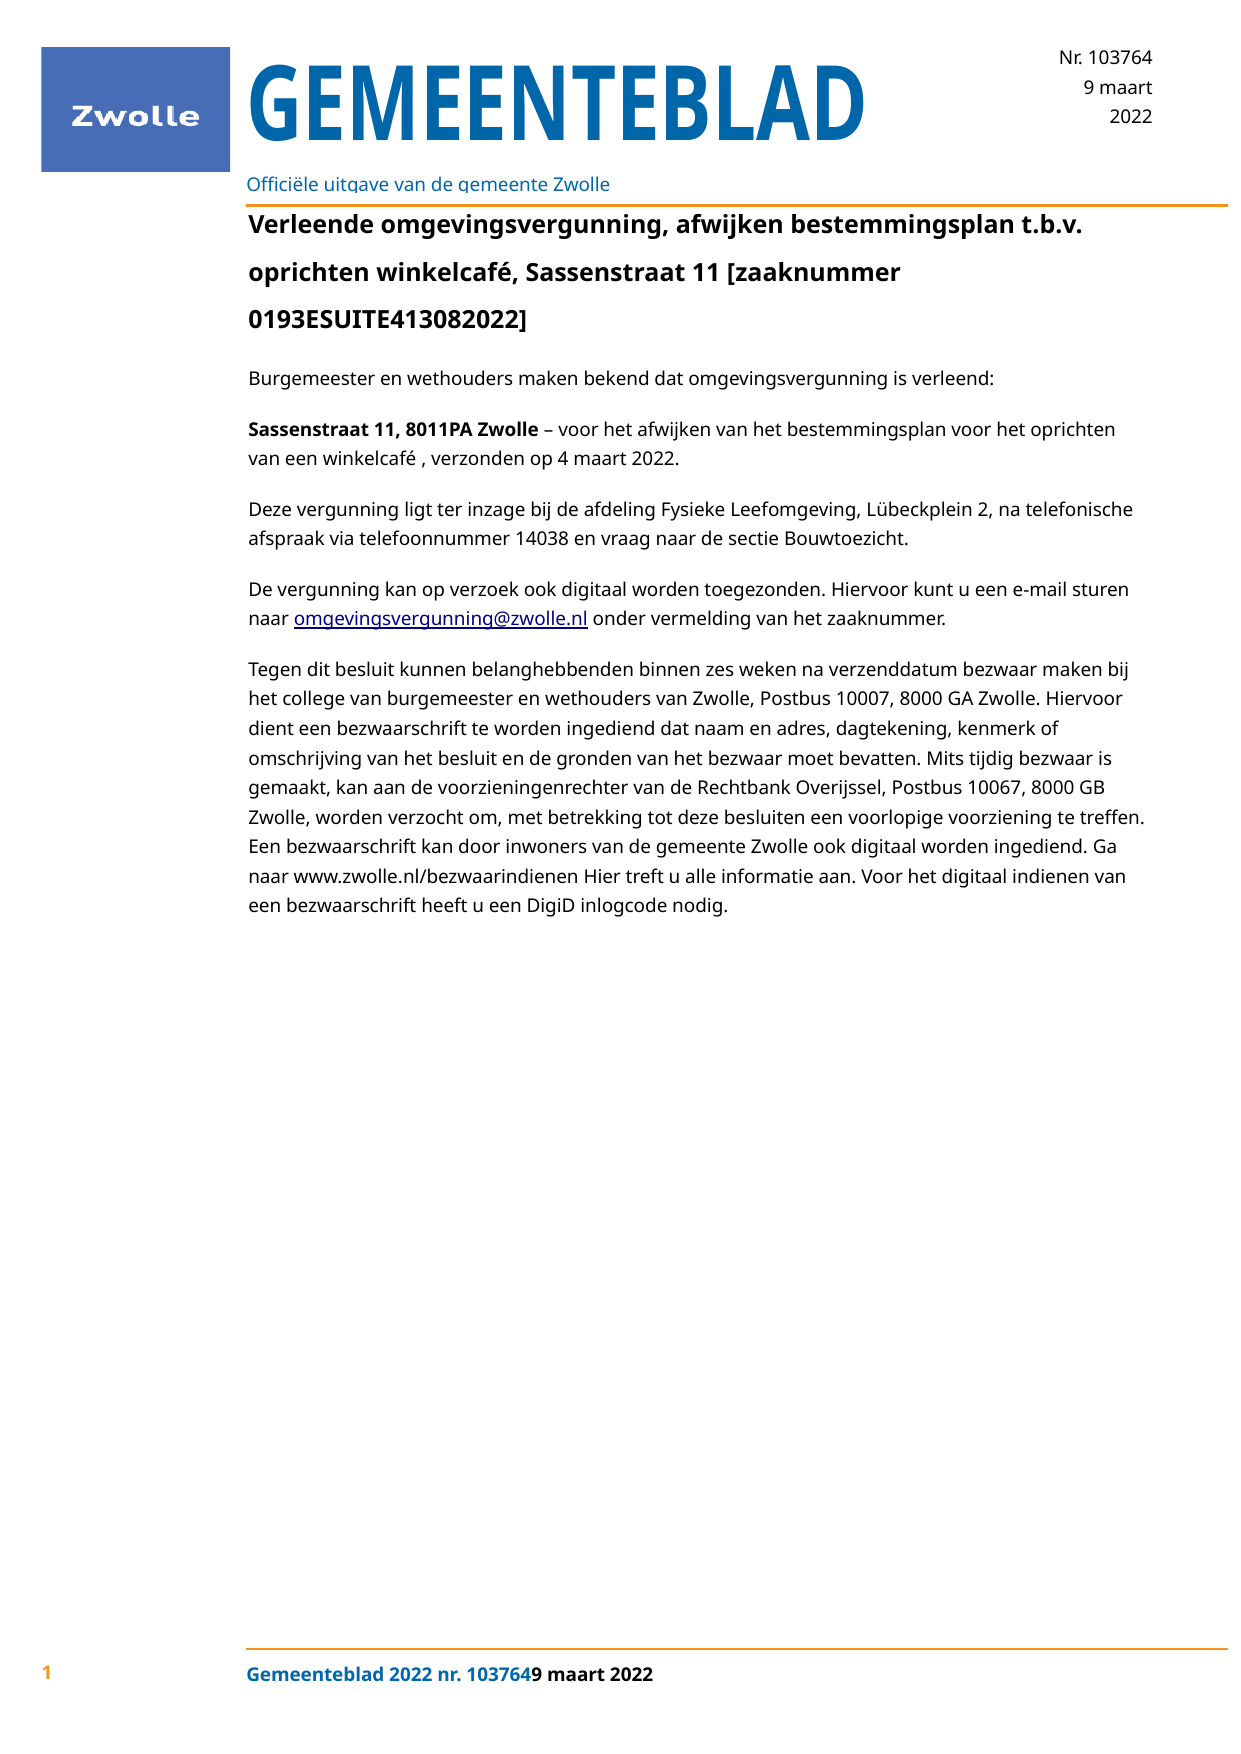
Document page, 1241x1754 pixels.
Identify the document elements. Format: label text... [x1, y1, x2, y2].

text Tegen dit besluit kunnen belanghebbenden binnen zes weken na verzenddatum bezwaar maken bij het college van burgemeester en wethouders van Zwolle, Postbus 10007, 8000 GA Zwolle. Hiervoor dient een bezwaarschrift te worden ingediend dat naam en adres, dagtekening, kenmerk of omschrijving van het besluit en de gronden van het bezwaar moet bevatten. Mits tijdig bezwaar is gemaakt, kan aan de voorzieningenrechter van de Rechtbank Overijssel, Postbus 10067, 8000 GB Zwolle, worden verzocht om, met betrekking tot deze besluiten een voorlopige voorziening te treffen. Een bezwaarschrift kan door inwoners van de gemeente Zwolle ook digitaal worden ingediend. Ga naar www.zwolle.nl/bezwaarindienen Hier treft u alle informatie aan. Voor het digitaal indienen van een bezwaarschrift heeft u een DigiD inlogcode nodig. [248, 656, 1152, 918]
text Sassenstraat 11, 8011PA Zwolle – voor het afwijken van het bestemmingsplan voor het oprichten van een winkelcafé , verzonden op 4 maart 2022. [248, 416, 1152, 471]
text Burgemeester en wethouders maken bekend dat omgevingsvergunning is verleend: [248, 366, 1152, 391]
text Verleende omgevingsvergunning, afwijken bestemmingsplan t.b.v. oprichten winkelcafé, Sassenstraat 11 [zaaknummer 0193ESUITE413082022] [248, 207, 1152, 336]
text Deze vergunning ligt ter inzage bij de afdeling Fysieke Leefomgeving, Lübeckplein 2, na telefonische afspraak via telefoonnummer 14038 en vraag naar de sectie Bouwtoezicht. [248, 496, 1152, 551]
picture [41, 47, 231, 172]
text De vergunning kan op verzoek ook digitaal worden toegezonden. Hiervoor kunt u een e-mail sturen naar omgevingsvergunning@zwolle.nl onder vermelding van het zaaknummer. [248, 576, 1152, 631]
